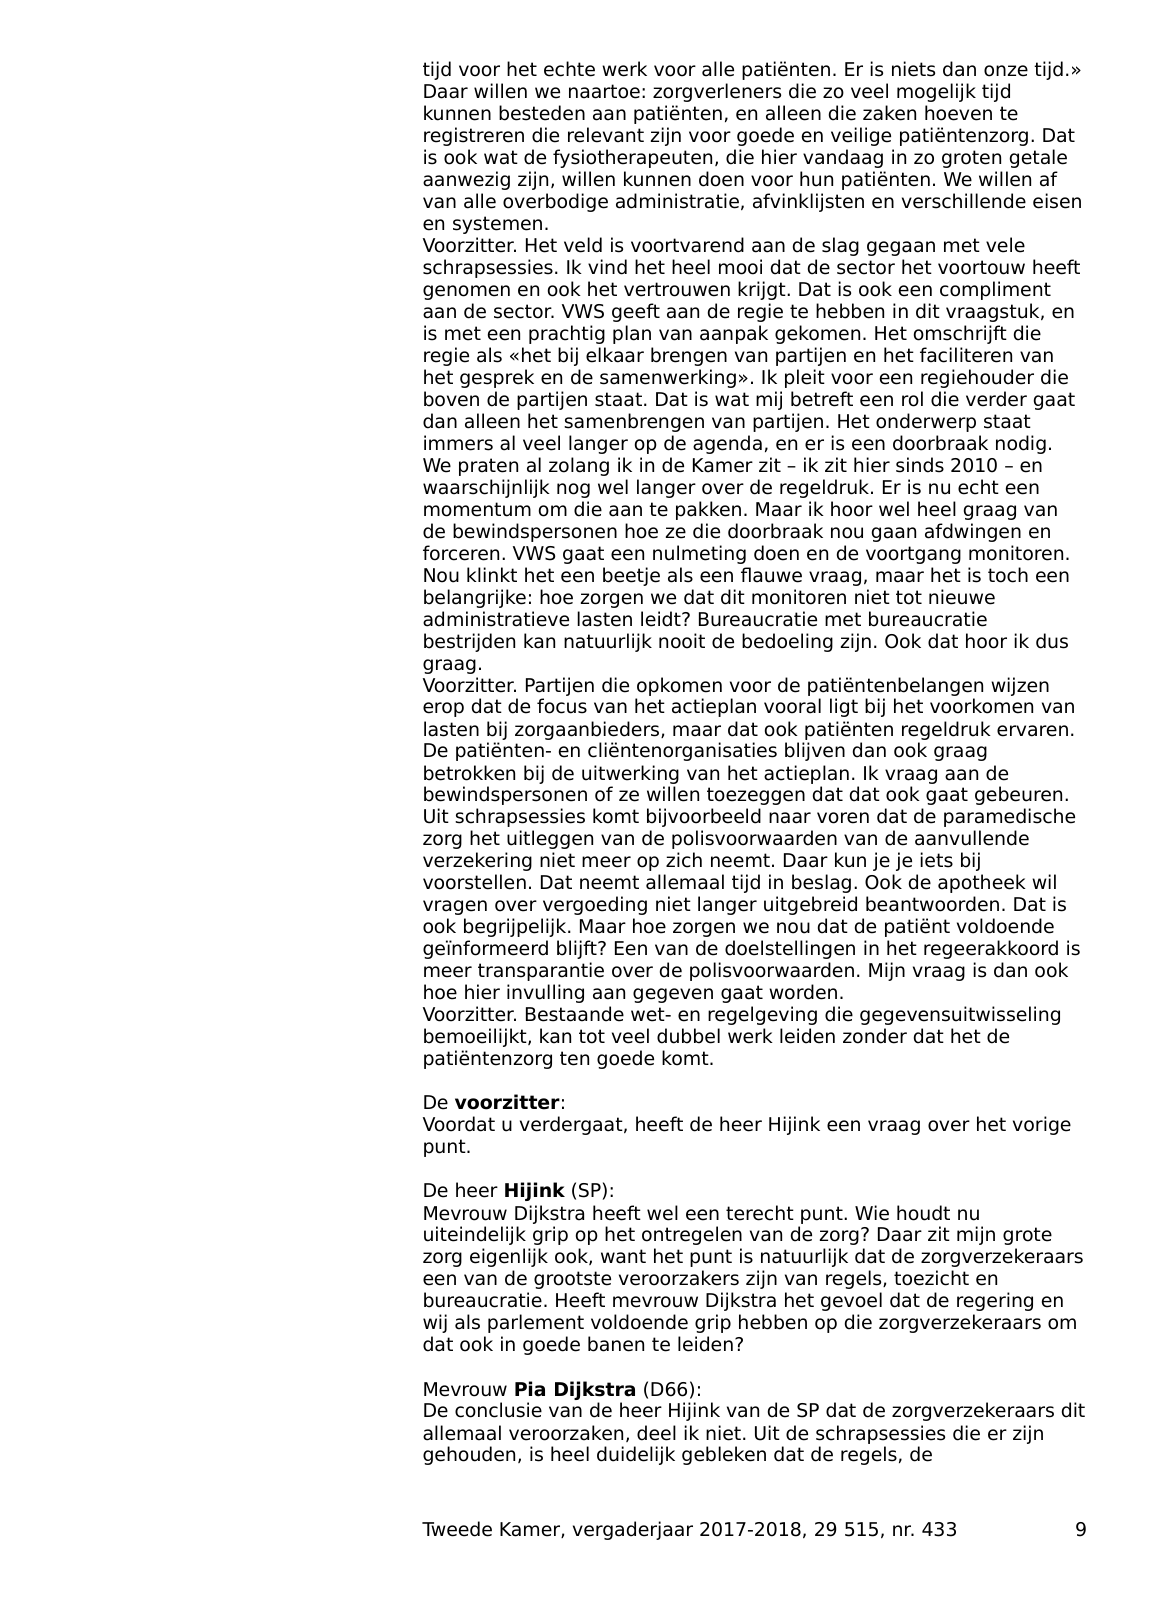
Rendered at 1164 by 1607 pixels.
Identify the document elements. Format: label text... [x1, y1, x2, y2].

text Voorzitter. Het veld is voortvarend aan de slag gegaan met vele schrapsessies. Ik vind het heel mooi dat de sector het voortouw heeft genomen en ook het vertrouwen krijgt. Dat is ook een compliment aan de sector. VWS geeft aan de regie te hebben in dit vraagstuk, en is met een prachtig plan van aanpak gekomen. Het omschrijft die regie als «het bij elkaar brengen van partijen en het faciliteren van het gesprek en de samenwerking». Ik pleit voor een regiehouder die boven de partijen staat. Dat is wat mij betreft een rol die verder gaat dan alleen het samenbrengen van partijen. Het onderwerp staat immers al veel langer op de agenda, en er is een doorbraak nodig. We praten al zolang ik in de Kamer zit – ik zit hier sinds 2010 – en waarschijnlijk nog wel langer over de regeldruk. Er is nu echt een momentum om die aan te pakken. Maar ik hoor wel heel graag van de bewindspersonen hoe ze die doorbraak nou gaan afdwingen en forceren. VWS gaat een nulmeting doen en de voortgang monitoren. Nou klinkt het een beetje als een flauwe vraag, maar het is toch een belangrijke: hoe zorgen we dat dit monitoren niet tot nieuwe administratieve lasten leidt? Bureaucratie met bureaucratie bestrijden kan natuurlijk nooit de bedoeling zijn. Ook dat hoor ik dus graag. [422, 235, 1087, 674]
text Voorzitter. Partijen die opkomen voor de patiëntenbelangen wijzen erop dat de focus van het actieplan vooral ligt bij het voorkomen van lasten bij zorgaanbieders, maar dat ook patiënten regeldruk ervaren. De patiënten- en cliëntenorganisaties blijven dan ook graag betrokken bij de uitwerking van het actieplan. Ik vraag aan de bewindspersonen of ze willen toezeggen dat dat ook gaat gebeuren. Uit schrapsessies komt bijvoorbeeld naar voren dat de paramedische zorg het uitleggen van de polisvoorwaarden van de aanvullende verzekering niet meer op zich neemt. Daar kun je je iets bij voorstellen. Dat neemt allemaal tijd in beslag. Ook de apotheek wil vragen over vergoeding niet langer uitgebreid beantwoorden. Dat is ook begrijpelijk. Maar hoe zorgen we nou dat de patiënt voldoende geïnformeerd blijft? Een van de doelstellingen in het regeerakkoord is meer transparantie over de polisvoorwaarden. Mijn vraag is dan ook hoe hier invulling aan gegeven gaat worden. [422, 674, 1087, 1004]
text Voordat u verdergaat, heeft de heer Hijink een vraag over het vorige punt. [422, 1114, 1087, 1158]
text Voorzitter. Bestaande wet- en regelgeving die gegevensuitwisseling bemoeilijkt, kan tot veel dubbel werk leiden zonder dat het de patiëntenzorg ten goede komt. [422, 1004, 1087, 1070]
text De conclusie van de heer Hijink van de SP dat de zorgverzekeraars dit allemaal veroorzaken, deel ik niet. Uit de schrapsessies die er zijn gehouden, is heel duidelijk gebleken dat de regels, de [422, 1400, 1087, 1466]
text De heer Hijink (SP): [422, 1180, 1087, 1202]
text Mevrouw Dijkstra heeft wel een terecht punt. Wie houdt nu uiteindelijk grip op het ontregelen van de zorg? Daar zit mijn grote zorg eigenlijk ook, want het punt is natuurlijk dat de zorgverzekeraars een van de grootste veroorzakers zijn van regels, toezicht en bureaucratie. Heeft mevrouw Dijkstra het gevoel dat de regering en wij als parlement voldoende grip hebben op die zorgverzekeraars om dat ook in goede banen te leiden? [422, 1202, 1087, 1356]
text Mevrouw Pia Dijkstra (D66): [422, 1378, 1087, 1400]
text De voorzitter: [422, 1092, 1087, 1114]
text tijd voor het echte werk voor alle patiënten. Er is niets dan onze tijd.» Daar willen we naartoe: zorgverleners die zo veel mogelijk tijd kunnen besteden aan patiënten, en alleen die zaken hoeven te registreren die relevant zijn voor goede en veilige patiëntenzorg. Dat is ook wat de fysiotherapeuten, die hier vandaag in zo groten getale aanwezig zijn, willen kunnen doen voor hun patiënten. We willen af van alle overbodige administratie, afvinklijsten en verschillende eisen en systemen. [422, 59, 1087, 235]
